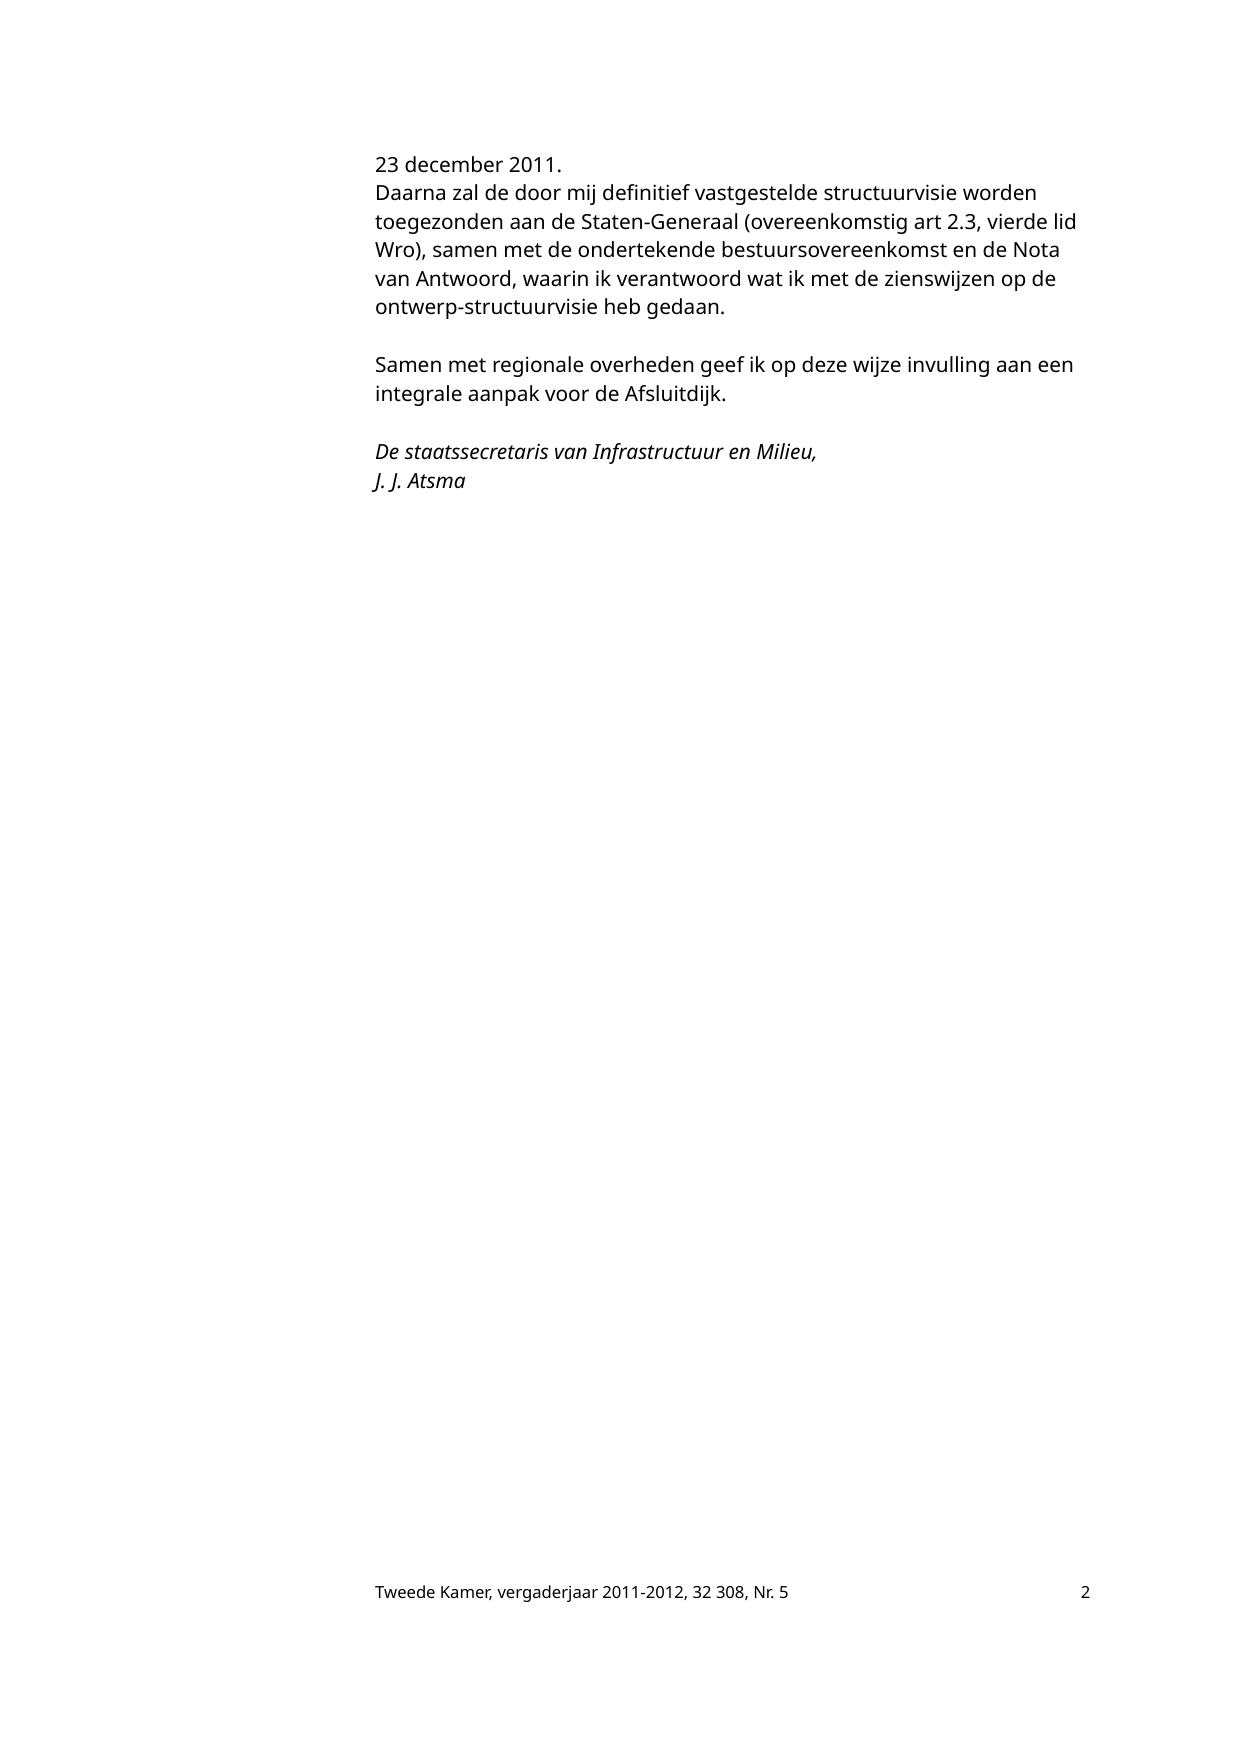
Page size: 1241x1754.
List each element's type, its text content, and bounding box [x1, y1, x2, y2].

text De staatssecretaris van Infrastructuur en Milieu, [375, 437, 1090, 466]
text Daarna zal de door mij definitief vastgestelde structuurvisie worden toegezonden aan de Staten-Generaal (overeenkomstig art 2.3, vierde lid Wro), samen met de ondertekende bestuursovereenkomst en de Nota van Antwoord, waarin ik verantwoord wat ik met de zienswijzen op de ontwerp-structuurvisie heb gedaan. [375, 178, 1090, 321]
text Samen met regionale overheden geef ik op deze wijze invulling aan een integrale aanpak voor de Afsluitdijk. [375, 351, 1090, 407]
text 23 december 2011. [375, 150, 1090, 178]
text J. J. Atsma [375, 466, 1090, 494]
